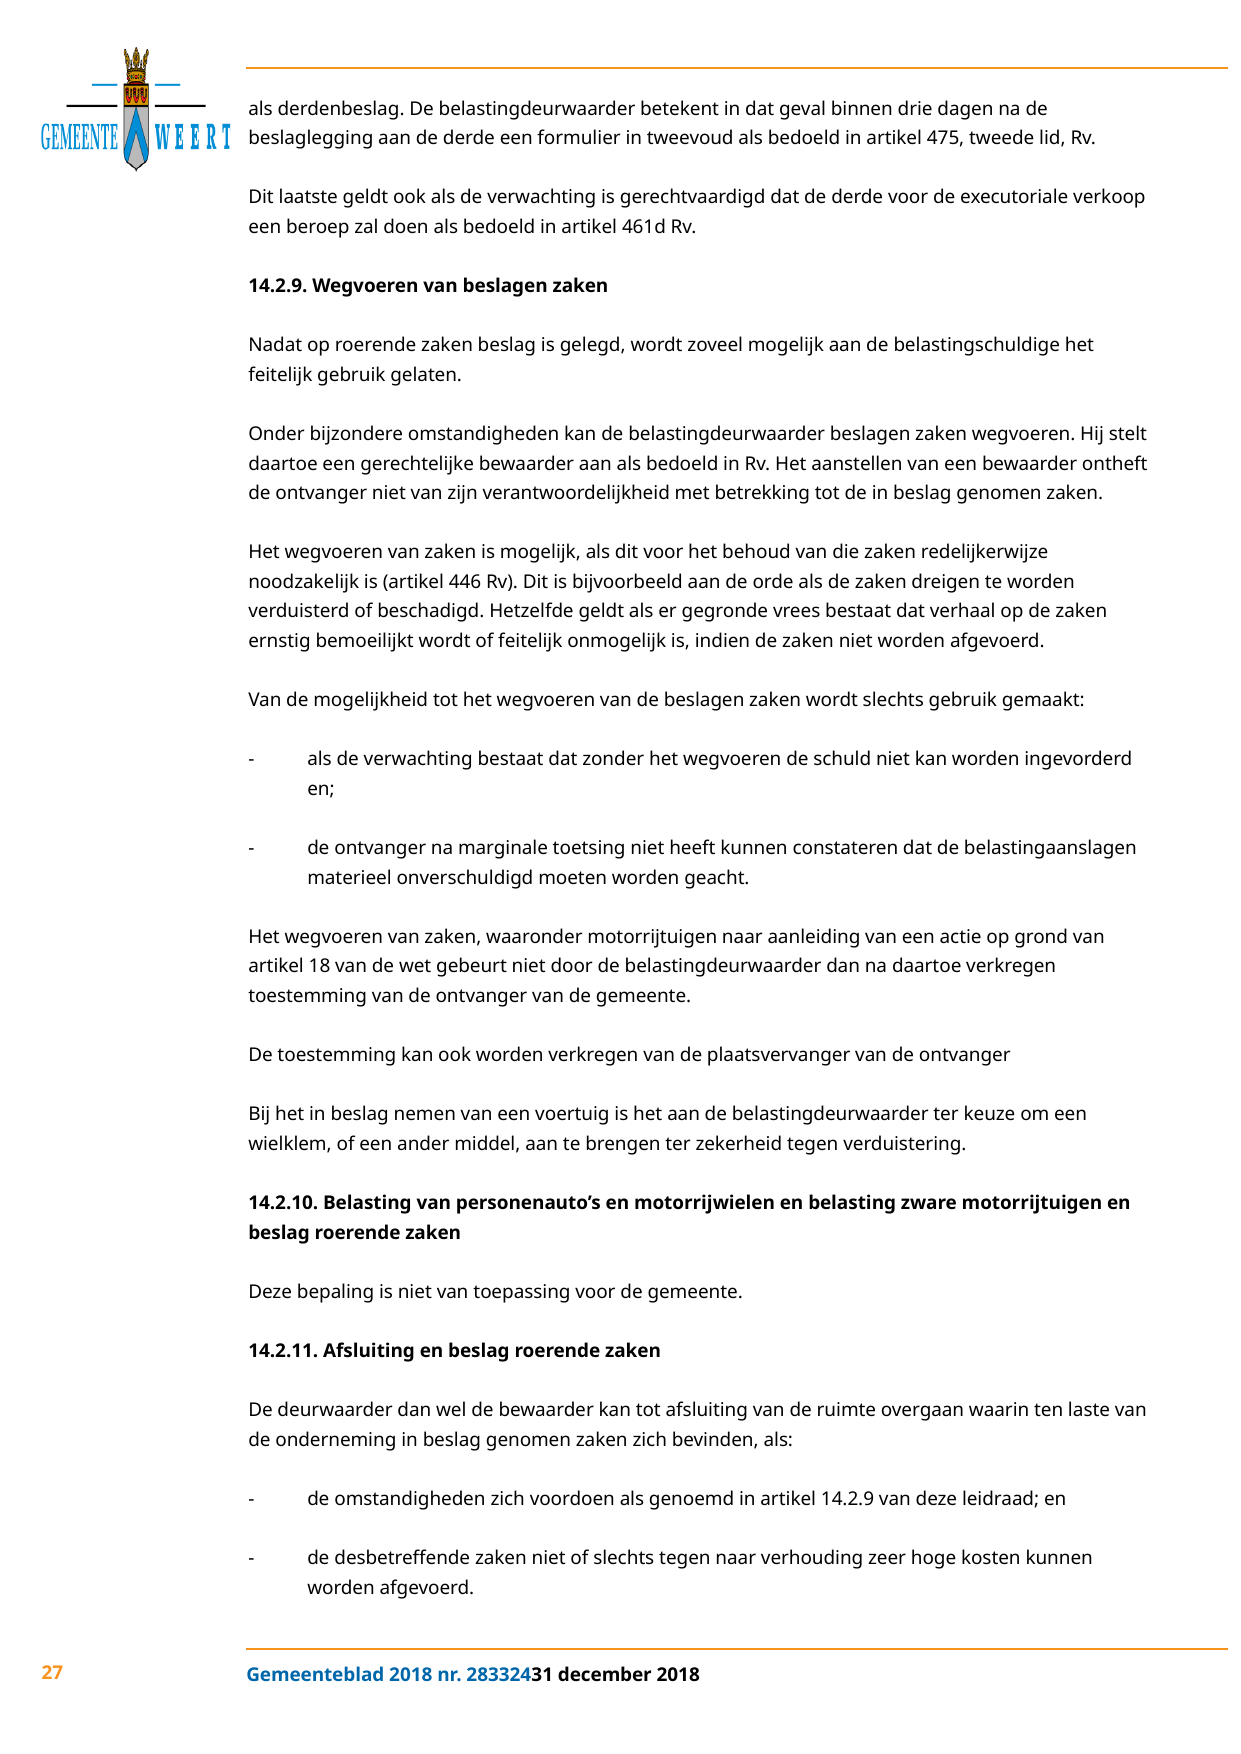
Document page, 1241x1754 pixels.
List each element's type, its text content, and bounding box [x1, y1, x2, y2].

text Dit laatste geldt ook als de verwachting is gerechtvaardigd dat de derde voor de executoriale verkoop een beroep zal doen als bedoeld in artikel 461d Rv. [248, 183, 1152, 239]
list als de verwachting bestaat dat zonder het wegvoeren de schuld niet kan worden ingevorderd en; [248, 746, 1152, 801]
text Onder bijzondere omstandigheden kan de belastingdeurwaarder beslagen zaken wegvoeren. Hij stelt daartoe een gerechtelijke bewaarder aan als bedoeld in Rv. Het aanstellen van een bewaarder ontheft de ontvanger niet van zijn verantwoordelijkheid met betrekking tot de in beslag genomen zaken. [248, 420, 1152, 505]
text Het wegvoeren van zaken, waaronder motorrijtuigen naar aanleiding van een actie op grond van artikel 18 van de wet gebeurt niet door de belastingdeurwaarder dan na daartoe verkregen toestemming van de ontvanger van de gemeente. [248, 923, 1152, 1008]
text Het wegvoeren van zaken is mogelijk, als dit voor het behoud van die zaken redelijkerwijze noodzakelijk is (artikel 446 Rv). Dit is bijvoorbeeld aan de orde als de zaken dreigen te worden verduisterd of beschadigd. Hetzelfde geldt als er gegronde vrees bestaat dat verhaal op de zaken ernstig bemoeilijkt wordt of feitelijk onmogelijk is, indien de zaken niet worden afgevoerd. [248, 538, 1152, 653]
list de omstandigheden zich voordoen als genoemd in artikel 14.2.9 van deze leidraad; en [248, 1485, 1152, 1511]
text 14.2.11. Afsluiting en beslag roerende zaken [248, 1337, 1152, 1363]
picture [41, 47, 231, 172]
list de ontvanger na marginale toetsing niet heeft kunnen constateren dat de belastingaanslagen materieel onverschuldigd moeten worden geacht. [248, 834, 1152, 890]
text Nadat op roerende zaken beslag is gelegd, wordt zoveel mogelijk aan de belastingschuldige het feitelijk gebruik gelaten. [248, 331, 1152, 387]
text Deze bepaling is niet van toepassing voor de gemeente. [248, 1278, 1152, 1304]
text Bij het in beslag nemen van een voertuig is het aan de belastingdeurwaarder ter keuze om een wielklem, of een ander middel, aan te brengen ter zekerheid tegen verduistering. [248, 1101, 1152, 1156]
text 14.2.10. Belasting van personenauto’s en motorrijwielen en belasting zware motorrijtuigen en beslag roerende zaken [248, 1189, 1152, 1245]
text als derdenbeslag. De belastingdeurwaarder betekent in dat geval binnen drie dagen na de beslaglegging aan de derde een formulier in tweevoud als bedoeld in artikel 475, tweede lid, Rv. [248, 95, 1152, 150]
list de desbetreffende zaken niet of slechts tegen naar verhouding zeer hoge kosten kunnen worden afgevoerd. [248, 1544, 1152, 1600]
text 14.2.9. Wegvoeren van beslagen zaken [248, 272, 1152, 298]
text De toestemming kan ook worden verkregen van de plaatsvervanger van de ontvanger [248, 1041, 1152, 1067]
text De deurwaarder dan wel de bewaarder kan tot afsluiting van de ruimte overgaan waarin ten laste van de onderneming in beslag genomen zaken zich bevinden, als: [248, 1396, 1152, 1452]
text Van de mogelijkheid tot het wegvoeren van de beslagen zaken wordt slechts gebruik gemaakt: [248, 686, 1152, 712]
